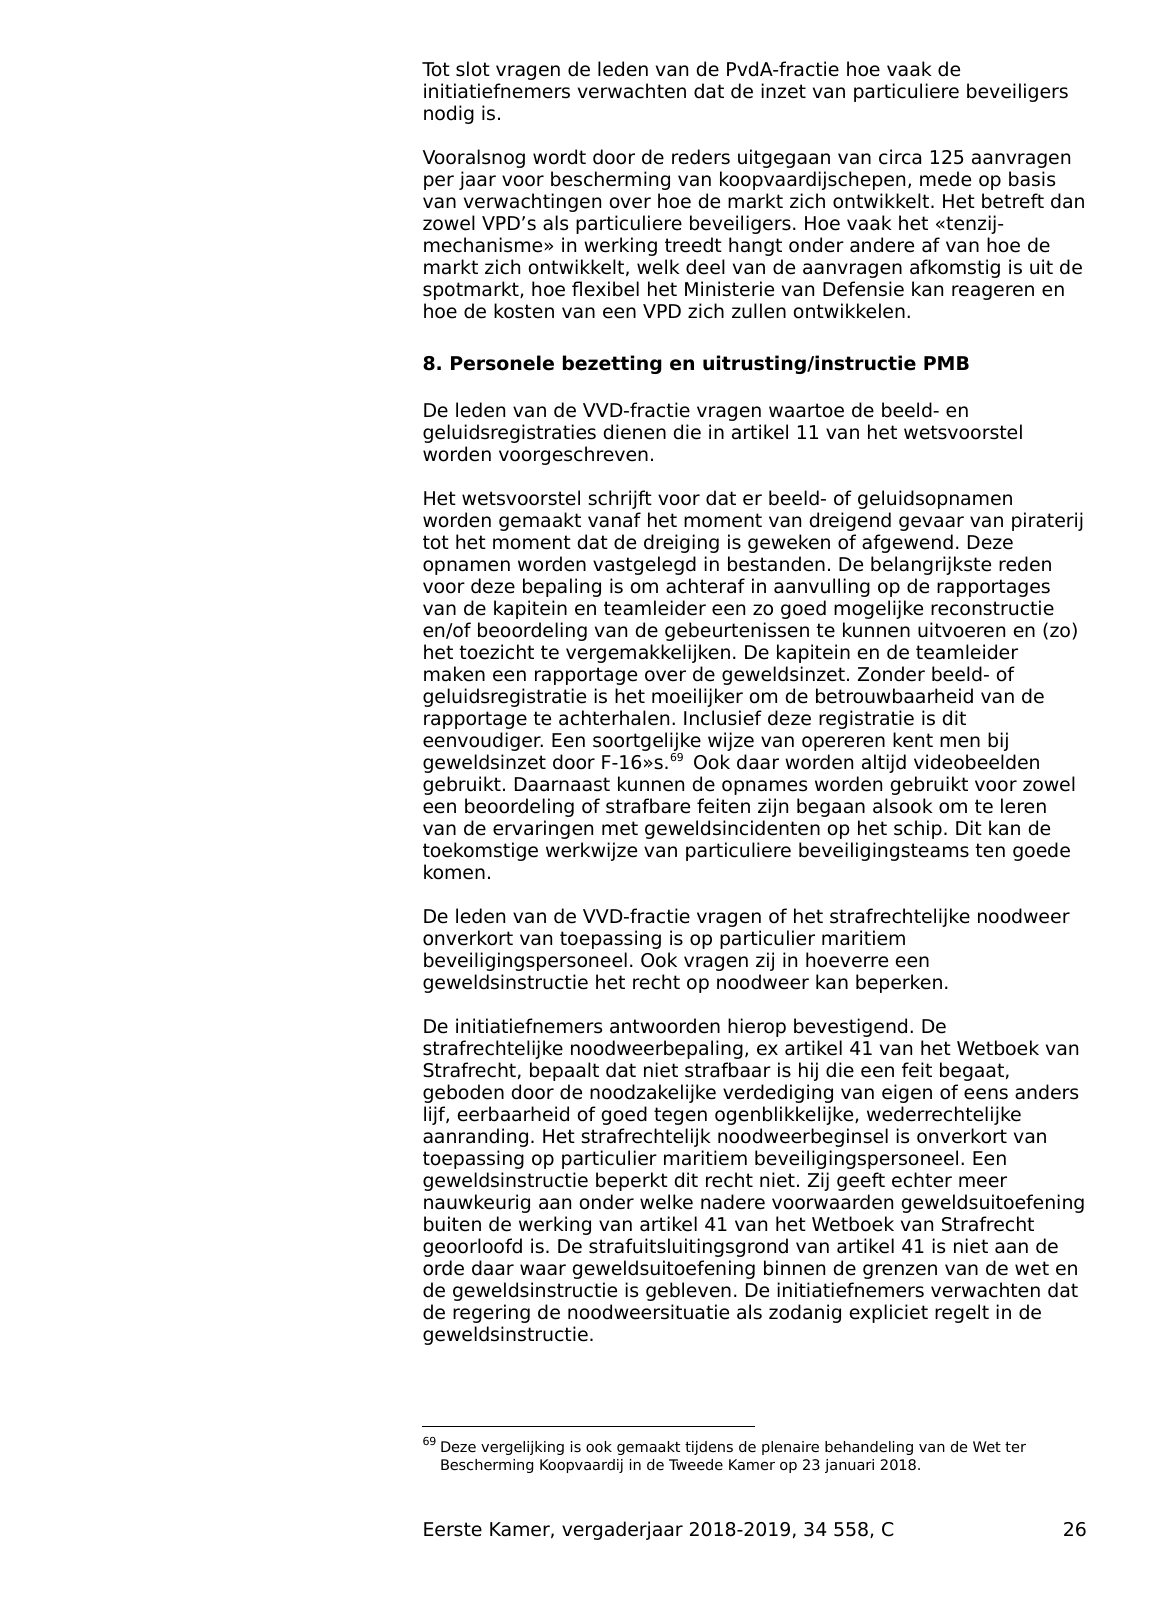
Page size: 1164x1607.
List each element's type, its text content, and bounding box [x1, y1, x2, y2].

text Vooralsnog wordt door de reders uitgegaan van circa 125 aanvragen per jaar voor bescherming van koopvaardijschepen, mede op basis van verwachtingen over hoe de markt zich ontwikkelt. Het betreft dan zowel VPD’s als particuliere beveiligers. Hoe vaak het «tenzij-mechanisme» in werking treedt hangt onder andere af van hoe de markt zich ontwikkelt, welk deel van de aanvragen afkomstig is uit de spotmarkt, hoe flexibel het Ministerie van Defensie kan reageren en hoe de kosten van een VPD zich zullen ontwikkelen. [422, 147, 1087, 323]
text Tot slot vragen de leden van de PvdA-fractie hoe vaak de initiatiefnemers verwachten dat de inzet van particuliere beveiligers nodig is. [422, 59, 1087, 125]
text Het wetsvoorstel schrijft voor dat er beeld- of geluidsopnamen worden gemaakt vanaf het moment van dreigend gevaar van piraterij tot het moment dat de dreiging is geweken of afgewend. Deze opnamen worden vastgelegd in bestanden. De belangrijkste reden voor deze bepaling is om achteraf in aanvulling op de rapportages van de kapitein en teamleider een zo goed mogelijke reconstructie en/of beoordeling van de gebeurtenissen te kunnen uitvoeren en (zo) het toezicht te vergemakkelijken. De kapitein en de teamleider maken een rapportage over de geweldsinzet. Zonder beeld- of geluidsregistratie is het moeilijker om de betrouwbaarheid van de rapportage te achterhalen. Inclusief deze registratie is dit eenvoudiger. Een soortgelijke wijze van opereren kent men bij geweldsinzet door F-16»s. Ook daar worden altijd videobeelden gebruikt. Daarnaast kunnen de opnames worden gebruikt voor zowel een beoordeling of strafbare feiten zijn begaan alsook om te leren van de ervaringen met geweldsincidenten op het schip. Dit kan de toekomstige werkwijze van particuliere beveiligingsteams ten goede komen. [422, 488, 1087, 884]
text De leden van de VVD-fractie vragen of het strafrechtelijke noodweer onverkort van toepassing is op particulier maritiem beveiligingspersoneel. Ook vragen zij in hoeverre een geweldsinstructie het recht op noodweer kan beperken. [422, 906, 1087, 994]
text De leden van de VVD-fractie vragen waartoe de beeld- en geluidsregistraties dienen die in artikel 11 van het wetsvoorstel worden voorgeschreven. [422, 400, 1087, 466]
subtitle 8. Personele bezetting en uitrusting/instructie PMB [422, 353, 1087, 375]
text De initiatiefnemers antwoorden hierop bevestigend. De strafrechtelijke noodweerbepaling, ex artikel 41 van het Wetboek van Strafrecht, bepaalt dat niet strafbaar is hij die een feit begaat, geboden door de noodzakelijke verdediging van eigen of eens anders lijf, eerbaarheid of goed tegen ogenblikkelijke, wederrechtelijke aanranding. Het strafrechtelijk noodweerbeginsel is onverkort van toepassing op particulier maritiem beveiligingspersoneel. Een geweldsinstructie beperkt dit recht niet. Zij geeft echter meer nauwkeurig aan onder welke nadere voorwaarden geweldsuitoefening buiten de werking van artikel 41 van het Wetboek van Strafrecht geoorloofd is. De strafuitsluitingsgrond van artikel 41 is niet aan de orde daar waar geweldsuitoefening binnen de grenzen van de wet en de geweldsinstructie is gebleven. De initiatiefnemers verwachten dat de regering de noodweersituatie als zodanig expliciet regelt in de geweldsinstructie. [422, 1016, 1087, 1346]
text Deze vergelijking is ook gemaakt tijdens de plenaire behandeling van de Wet ter Bescherming Koopvaardij in de Tweede Kamer op 23 januari 2018. [422, 1435, 1087, 1474]
